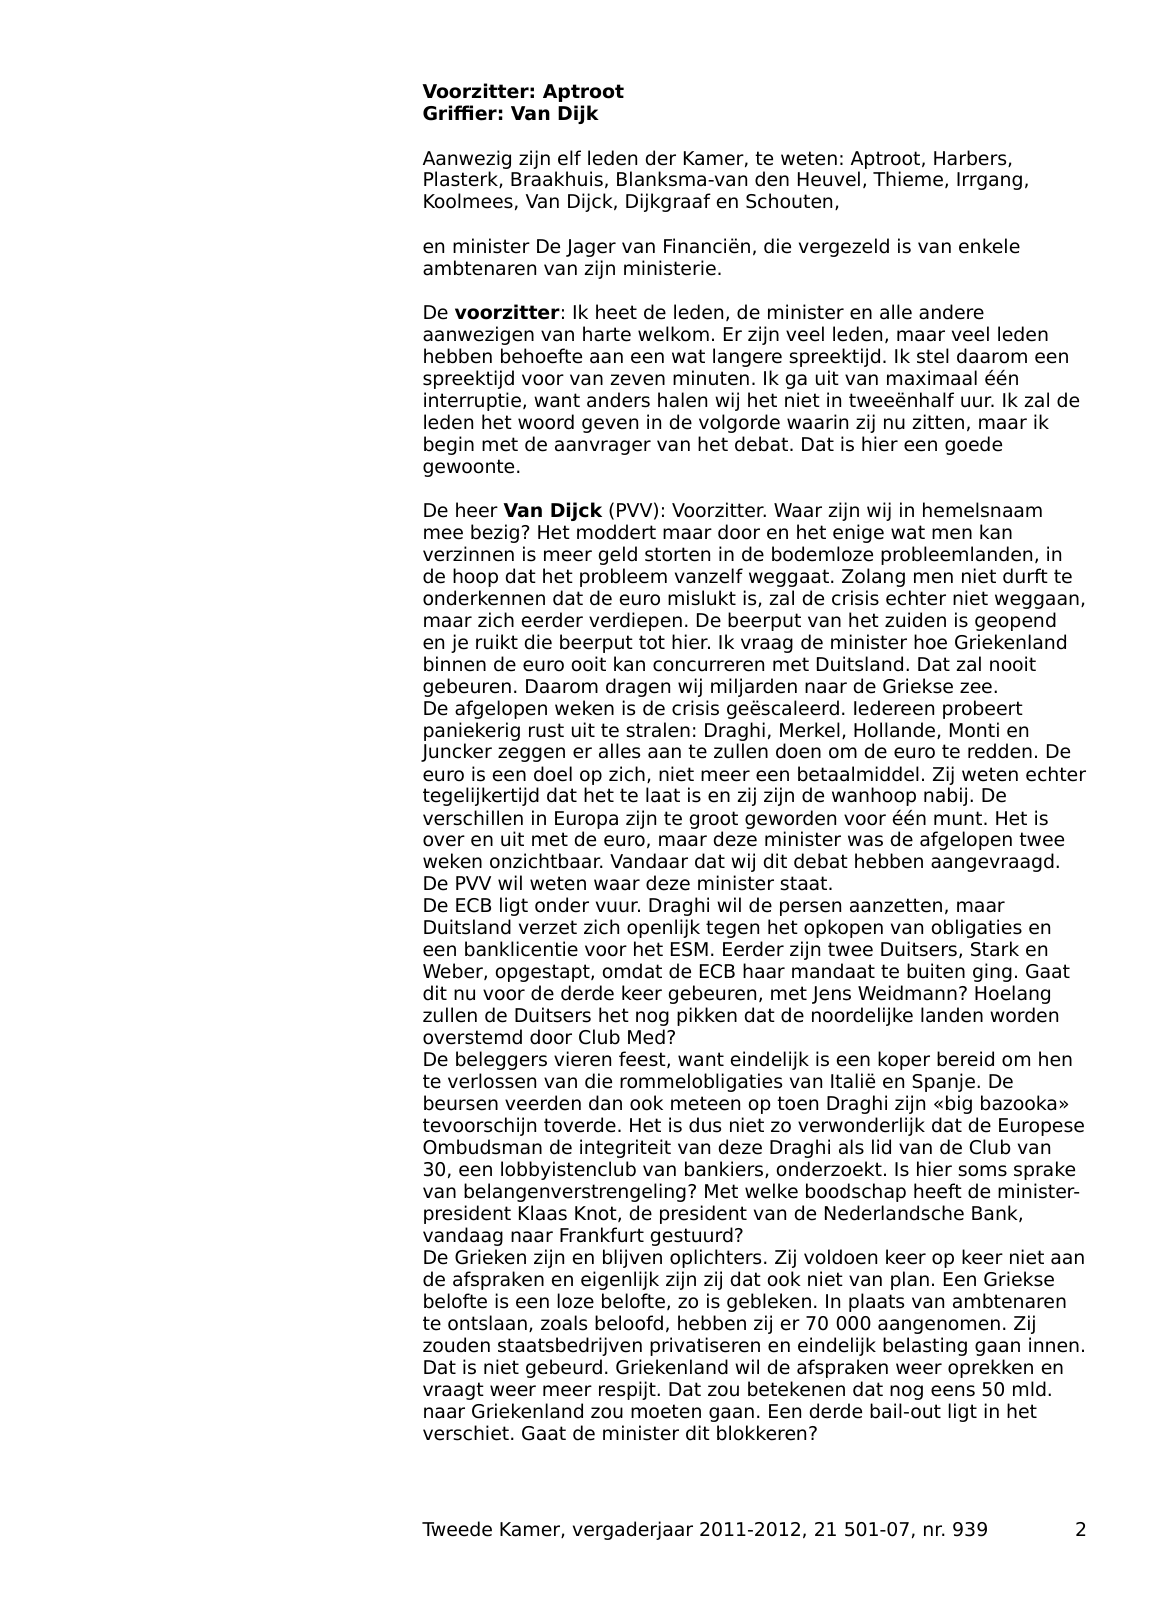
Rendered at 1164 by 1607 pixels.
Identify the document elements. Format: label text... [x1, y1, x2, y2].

text en minister De Jager van Financiën, die vergezeld is van enkele ambtenaren van zijn ministerie. [422, 236, 1087, 279]
text De afgelopen weken is de crisis geëscaleerd. Iedereen probeert paniekerig rust uit te stralen: Draghi, Merkel, Hollande, Monti en Juncker zeggen er alles aan te zullen doen om de euro te redden. De euro is een doel op zich, niet meer een betaalmiddel. Zij weten echter tegelijkertijd dat het te laat is en zij zijn de wanhoop nabij. De verschillen in Europa zijn te groot geworden voor één munt. Het is over en uit met de euro, maar deze minister was de afgelopen twee weken onzichtbaar. Vandaar dat wij dit debat hebben aangevraagd. De PVV wil weten waar deze minister staat. [422, 697, 1087, 895]
text De heer Van Dijck (PVV): Voorzitter. Waar zijn wij in hemelsnaam mee bezig? Het moddert maar door en het enige wat men kan verzinnen is meer geld storten in de bodemloze probleemlanden, in de hoop dat het probleem vanzelf weggaat. Zolang men niet durft te onderkennen dat de euro mislukt is, zal de crisis echter niet weggaan, maar zich eerder verdiepen. De beerput van het zuiden is geopend en je ruikt die beerput tot hier. Ik vraag de minister hoe Griekenland binnen de euro ooit kan concurreren met Duitsland. Dat zal nooit gebeuren. Daarom dragen wij miljarden naar de Griekse zee. [422, 500, 1087, 697]
text De beleggers vieren feest, want eindelijk is een koper bereid om hen te verlossen van die rommelobligaties van Italië en Spanje. De beursen veerden dan ook meteen op toen Draghi zijn «big bazooka» tevoorschijn toverde. Het is dus niet zo verwonderlijk dat de Europese Ombudsman de integriteit van deze Draghi als lid van de Club van 30, een lobbyistenclub van bankiers, onderzoekt. Is hier soms sprake van belangenverstrengeling? Met welke boodschap heeft de minister-president Klaas Knot, de president van de Nederlandsche Bank, vandaag naar Frankfurt gestuurd? [422, 1049, 1087, 1247]
text Voorzitter: Aptroot [422, 81, 1087, 103]
text Griffier: Van Dijk [422, 103, 1087, 125]
text Aanwezig zijn elf leden der Kamer, te weten: Aptroot, Harbers, Plasterk, Braakhuis, Blanksma-van den Heuvel, Thieme, Irrgang, Koolmees, Van Dijck, Dijkgraaf en Schouten, [422, 147, 1087, 213]
text De ECB ligt onder vuur. Draghi wil de persen aanzetten, maar Duitsland verzet zich openlijk tegen het opkopen van obligaties en een banklicentie voor het ESM. Eerder zijn twee Duitsers, Stark en Weber, opgestapt, omdat de ECB haar mandaat te buiten ging. Gaat dit nu voor de derde keer gebeuren, met Jens Weidmann? Hoelang zullen de Duitsers het nog pikken dat de noordelijke landen worden overstemd door Club Med? [422, 895, 1087, 1049]
text De Grieken zijn en blijven oplichters. Zij voldoen keer op keer niet aan de afspraken en eigenlijk zijn zij dat ook niet van plan. Een Griekse belofte is een loze belofte, zo is gebleken. In plaats van ambtenaren te ontslaan, zoals beloofd, hebben zij er 70 000 aangenomen. Zij zouden staatsbedrijven privatiseren en eindelijk belasting gaan innen. Dat is niet gebeurd. Griekenland wil de afspraken weer oprekken en vraagt weer meer respijt. Dat zou betekenen dat nog eens 50 mld. naar Griekenland zou moeten gaan. Een derde bail-out ligt in het verschiet. Gaat de minister dit blokkeren? [422, 1247, 1087, 1445]
text De voorzitter: Ik heet de leden, de minister en alle andere aanwezigen van harte welkom. Er zijn veel leden, maar veel leden hebben behoefte aan een wat langere spreektijd. Ik stel daarom een spreektijd voor van zeven minuten. Ik ga uit van maximaal één interruptie, want anders halen wij het niet in tweeënhalf uur. Ik zal de leden het woord geven in de volgorde waarin zij nu zitten, maar ik begin met de aanvrager van het debat. Dat is hier een goede gewoonte. [422, 302, 1087, 477]
